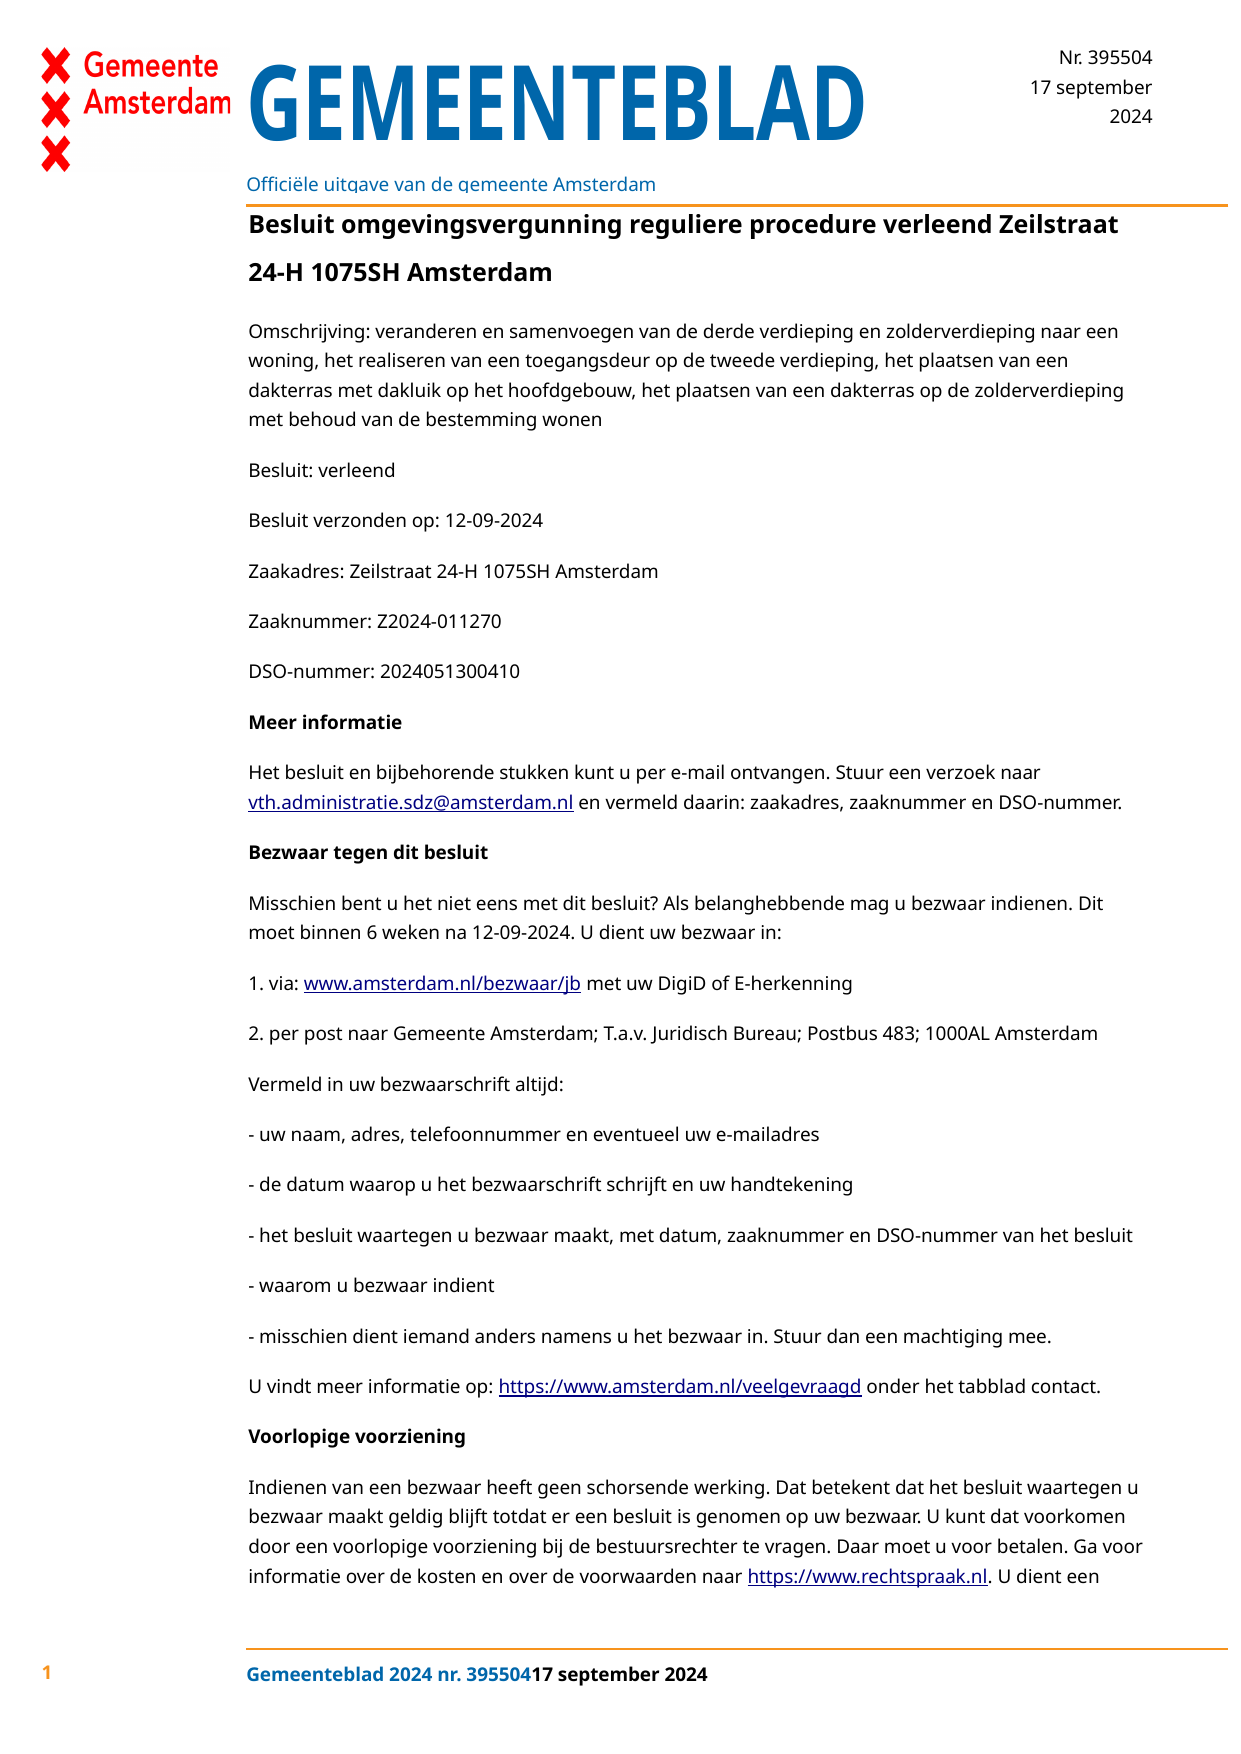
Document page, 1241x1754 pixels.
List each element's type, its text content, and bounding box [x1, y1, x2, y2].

text Bezwaar tegen dit besluit [248, 839, 1152, 865]
text Meer informatie [248, 709, 1152, 735]
text Zaakadres: Zeilstraat 24-H 1075SH Amsterdam [248, 558, 1152, 584]
picture [41, 47, 231, 172]
text Voorlopige voorziening [248, 1424, 1152, 1449]
text Besluit: verleend [248, 457, 1152, 483]
text Besluit omgevingsvergunning reguliere procedure verleend Zeilstraat 24-H 1075SH Amsterdam [248, 207, 1152, 288]
text Omschrijving: veranderen en samenvoegen van de derde verdieping en zolderverdieping naar een woning, het realiseren van een toegangsdeur op de tweede verdieping, het plaatsen van een dakterras met dakluik op het hoofdgebouw, het plaatsen van een dakterras op de zolderverdieping met behoud van de bestemming wonen [248, 318, 1152, 432]
text U vindt meer informatie op: https://www.amsterdam.nl/veelgevraagd onder het tabblad contact. [248, 1373, 1152, 1399]
text - de datum waarop u het bezwaarschrift schrijft en uw handtekening [248, 1172, 1152, 1197]
text 2. per post naar Gemeente Amsterdam; T.a.v. Juridisch Bureau; Postbus 483; 1000AL Amsterdam [248, 1020, 1152, 1046]
text - misschien dient iemand anders namens u het bezwaar in. Stuur dan een machtiging mee. [248, 1323, 1152, 1349]
text DSO-nummer: 2024051300410 [248, 659, 1152, 684]
text Zaaknummer: Z2024-011270 [248, 608, 1152, 634]
text - uw naam, adres, telefoonnummer en eventueel uw e-mailadres [248, 1121, 1152, 1147]
text Besluit verzonden op: 12-09-2024 [248, 507, 1152, 533]
text 1. via: www.amsterdam.nl/bezwaar/jb met uw DigiD of E-herkenning [248, 970, 1152, 996]
text Vermeld in uw bezwaarschrift altijd: [248, 1071, 1152, 1097]
text - het besluit waartegen u bezwaar maakt, met datum, zaaknummer en DSO-nummer van het besluit [248, 1222, 1152, 1248]
text Misschien bent u het niet eens met dit besluit? Als belanghebbende mag u bezwaar indienen. Dit moet binnen 6 weken na 12-09-2024. U dient uw bezwaar in: [248, 890, 1152, 945]
text - waarom u bezwaar indient [248, 1272, 1152, 1298]
text Indienen van een bezwaar heeft geen schorsende werking. Dat betekent dat het besluit waartegen u bezwaar maakt geldig blijft totdat er een besluit is genomen op uw bezwaar. U kunt dat voorkomen door een voorlopige voorziening bij de bestuursrechter te vragen. Daar moet u voor betalen. Ga voor informatie over de kosten en over de voorwaarden naar https://www.rechtspraak.nl. U dient een [248, 1474, 1152, 1589]
text Het besluit en bijbehorende stukken kunt u per e-mail ontvangen. Stuur een verzoek naar vth.administratie.sdz@amsterdam.nl en vermeld daarin: zaakadres, zaaknummer en DSO-nummer. [248, 759, 1152, 815]
